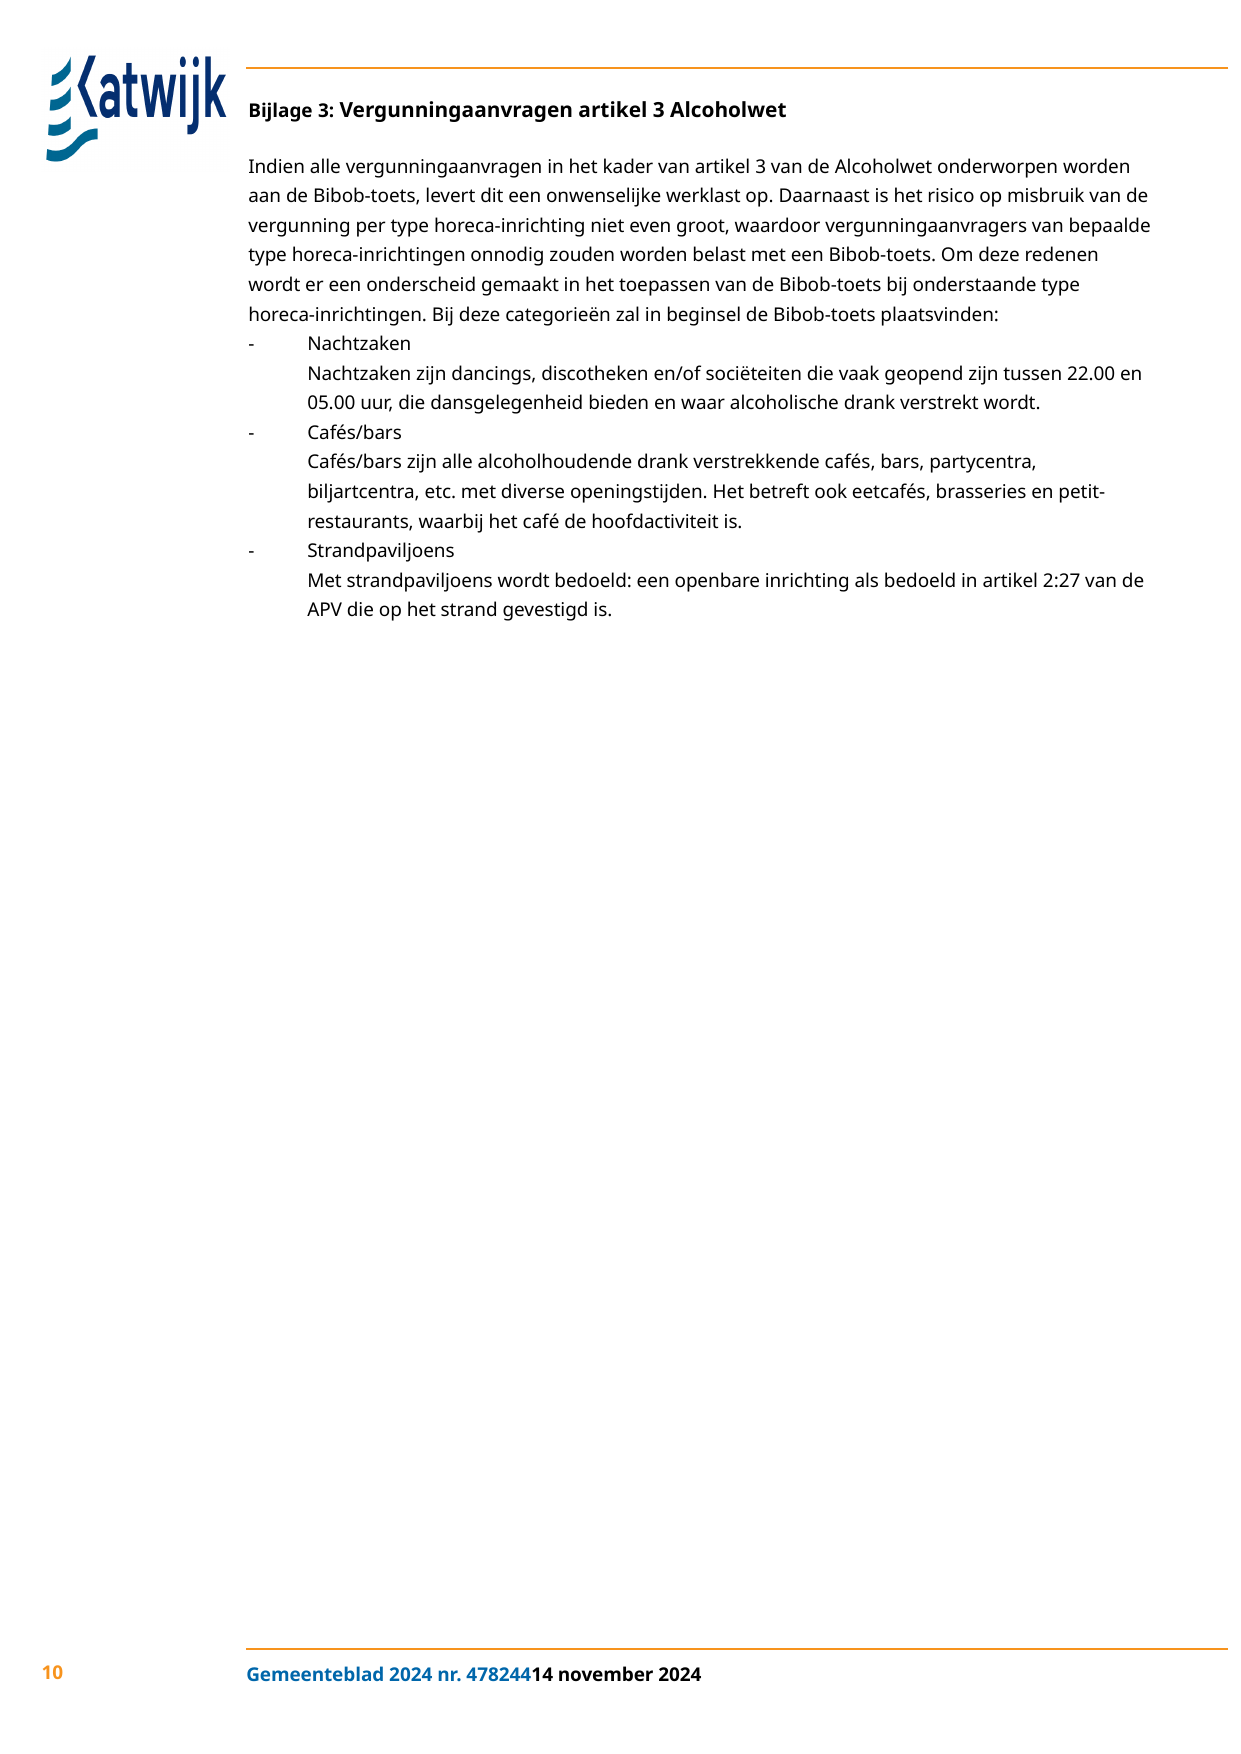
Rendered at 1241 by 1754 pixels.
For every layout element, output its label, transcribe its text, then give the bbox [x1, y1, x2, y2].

text Indien alle vergunningaanvragen in het kader van artikel 3 van de Alcoholwet onderworpen worden aan de Bibob-toets, levert dit een onwenselijke werklast op. Daarnaast is het risico op misbruik van de vergunning per type horeca-inrichting niet even groot, waardoor vergunningaanvragers van bepaalde type horeca-inrichtingen onnodig zouden worden belast met een Bibob-toets. Om deze redenen wordt er een onderscheid gemaakt in het toepassen van de Bibob-toets bij onderstaande type horeca-inrichtingen. Bij deze categorieën zal in beginsel de Bibob-toets plaatsvinden: [248, 153, 1152, 327]
text Bijlage 3: Vergunningaanvragen artikel 3 Alcoholwet [248, 95, 1152, 123]
list Cafés/bars zijn alle alcoholhoudende drank verstrekkende cafés, bars, partycentra, biljartcentra, etc. met diverse openingstijden. Het betreft ook eetcafés, brasseries en petit-restaurants, waarbij het café de hoofdactiviteit is. [248, 449, 1152, 534]
picture [41, 47, 231, 172]
list Cafés/bars [248, 419, 1152, 445]
list Strandpaviljoens [248, 537, 1152, 563]
list Met strandpaviljoens wordt bedoeld: een openbare inrichting als bedoeld in artikel 2:27 van de APV die op het strand gevestigd is. [248, 567, 1152, 622]
list Nachtzaken zijn dancings, discotheken en/of sociëteiten die vaak geopend zijn tussen 22.00 en 05.00 uur, die dansgelegenheid bieden en waar alcoholische drank verstrekt wordt. [248, 360, 1152, 415]
list Nachtzaken [248, 330, 1152, 356]
